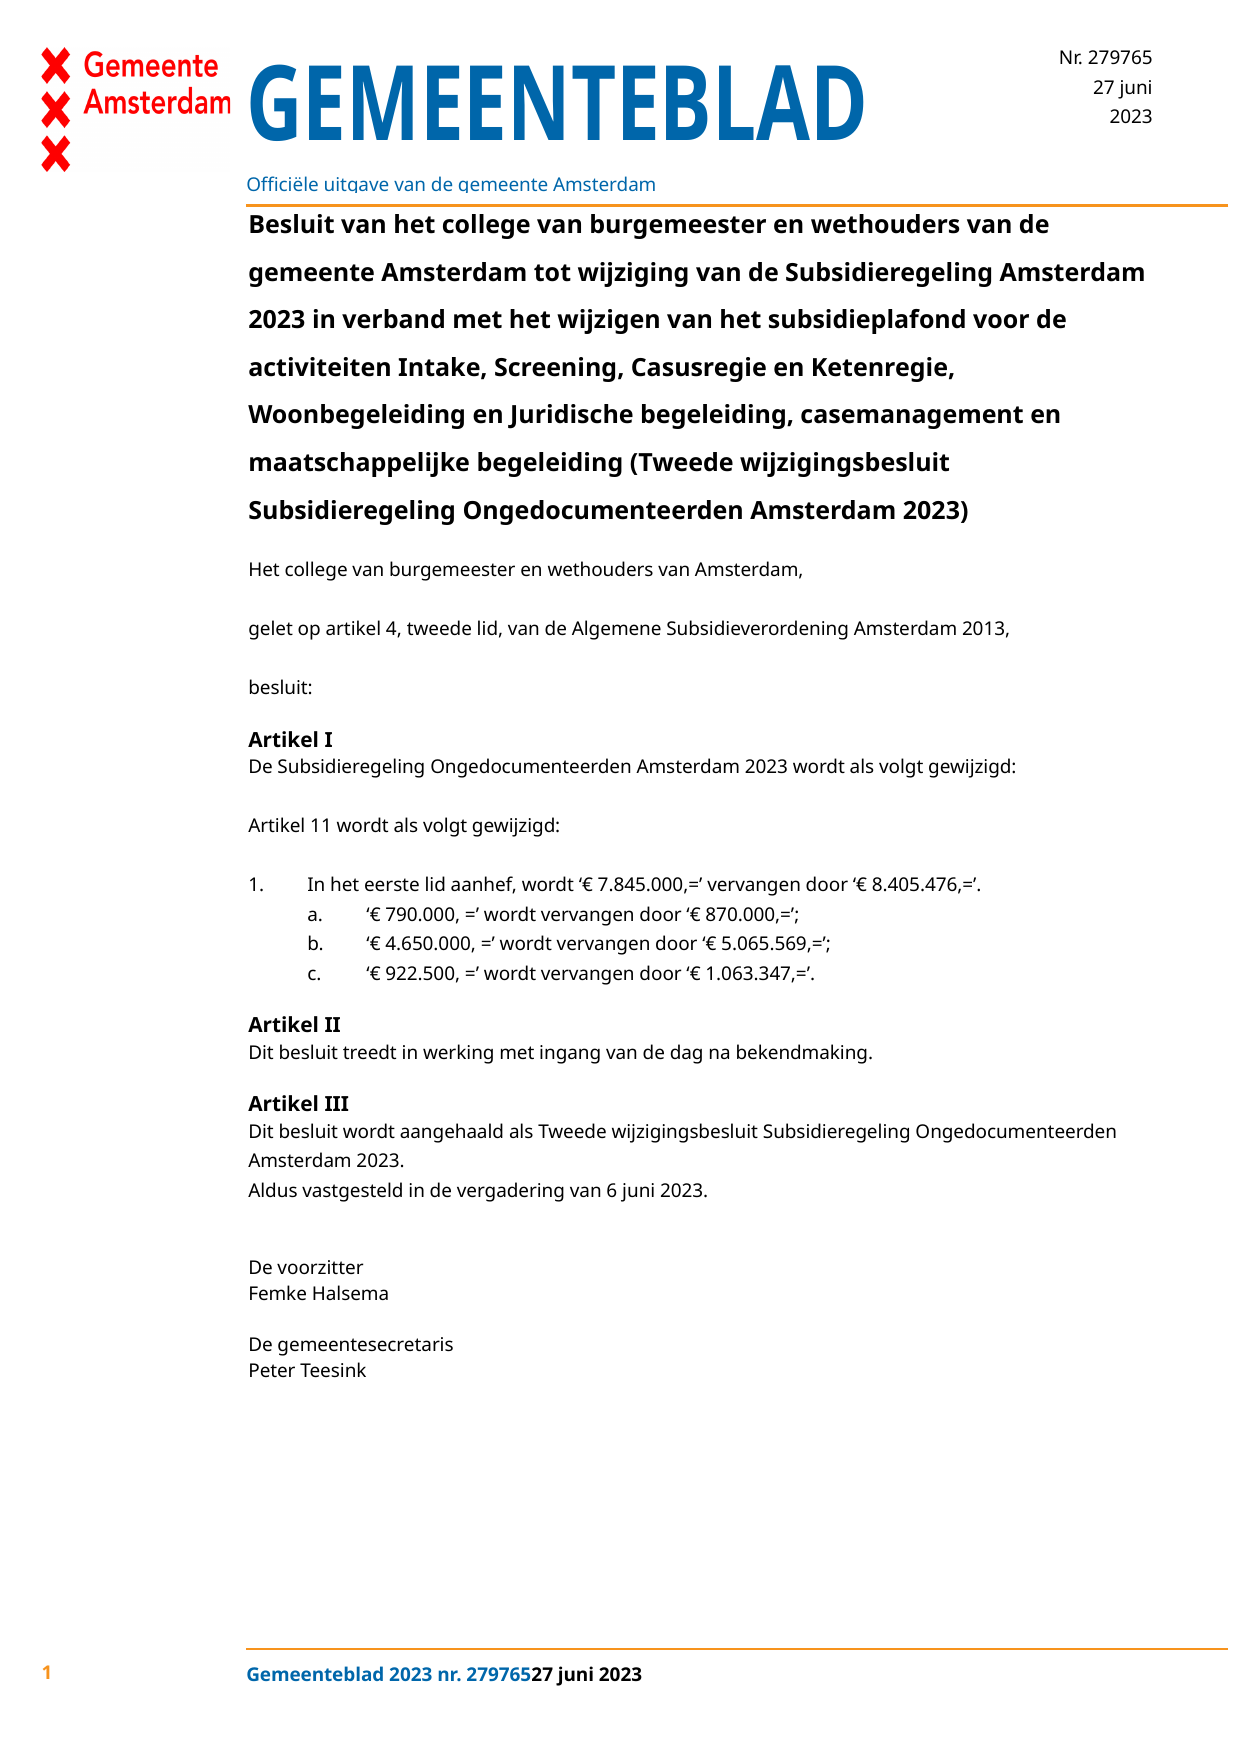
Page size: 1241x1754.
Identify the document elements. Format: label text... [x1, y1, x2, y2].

text gelet op artikel 4, tweede lid, van de Algemene Subsidieverordening Amsterdam 2013, [248, 615, 1152, 641]
text Dit besluit treedt in werking met ingang van de dag na bekendmaking. [248, 1039, 1152, 1065]
text Besluit van het college van burgemeester en wethouders van de gemeente Amsterdam tot wijziging van de Subsidieregeling Amsterdam 2023 in verband met het wijzigen van het subsidieplafond voor de activiteiten Intake, Screening, Casusregie en Ketenregie, Woonbegeleiding en Juridische begeleiding, casemanagement en maatschappelijke begeleiding (Tweede wijzigingsbesluit Subsidieregeling Ongedocumenteerden Amsterdam 2023) [248, 207, 1152, 526]
text Dit besluit wordt aangehaald als Tweede wijzigingsbesluit Subsidieregeling Ongedocumenteerden Amsterdam 2023. [248, 1118, 1152, 1173]
text besluit: [248, 674, 1152, 700]
text Femke Halsema [248, 1280, 1152, 1306]
text Artikel III [248, 1089, 1152, 1118]
text Artikel I [248, 725, 1152, 753]
text De Subsidieregeling Ongedocumenteerden Amsterdam 2023 wordt als volgt gewijzigd: [248, 753, 1152, 779]
list In het eerste lid aanhef, wordt ‘€ 7.845.000,=’ vervangen door ‘€ 8.405.476,=’. [248, 871, 1152, 897]
text Peter Teesink [248, 1357, 1152, 1383]
list ‘€ 790.000, =’ wordt vervangen door ‘€ 870.000,=’; [307, 901, 1152, 927]
text De gemeentesecretaris [248, 1331, 1152, 1357]
text Artikel II [248, 1011, 1152, 1039]
picture [41, 47, 231, 172]
text Artikel 11 wordt als volgt gewijzigd: [248, 812, 1152, 838]
text Het college van burgemeester en wethouders van Amsterdam, [248, 556, 1152, 582]
list ‘€ 4.650.000, =’ wordt vervangen door ‘€ 5.065.569,=’; [307, 931, 1152, 956]
text Aldus vastgesteld in de vergadering van 6 juni 2023. [248, 1177, 1152, 1203]
list ‘€ 922.500, =’ wordt vervangen door ‘€ 1.063.347,=’. [307, 960, 1152, 986]
text De voorzitter [248, 1254, 1152, 1280]
